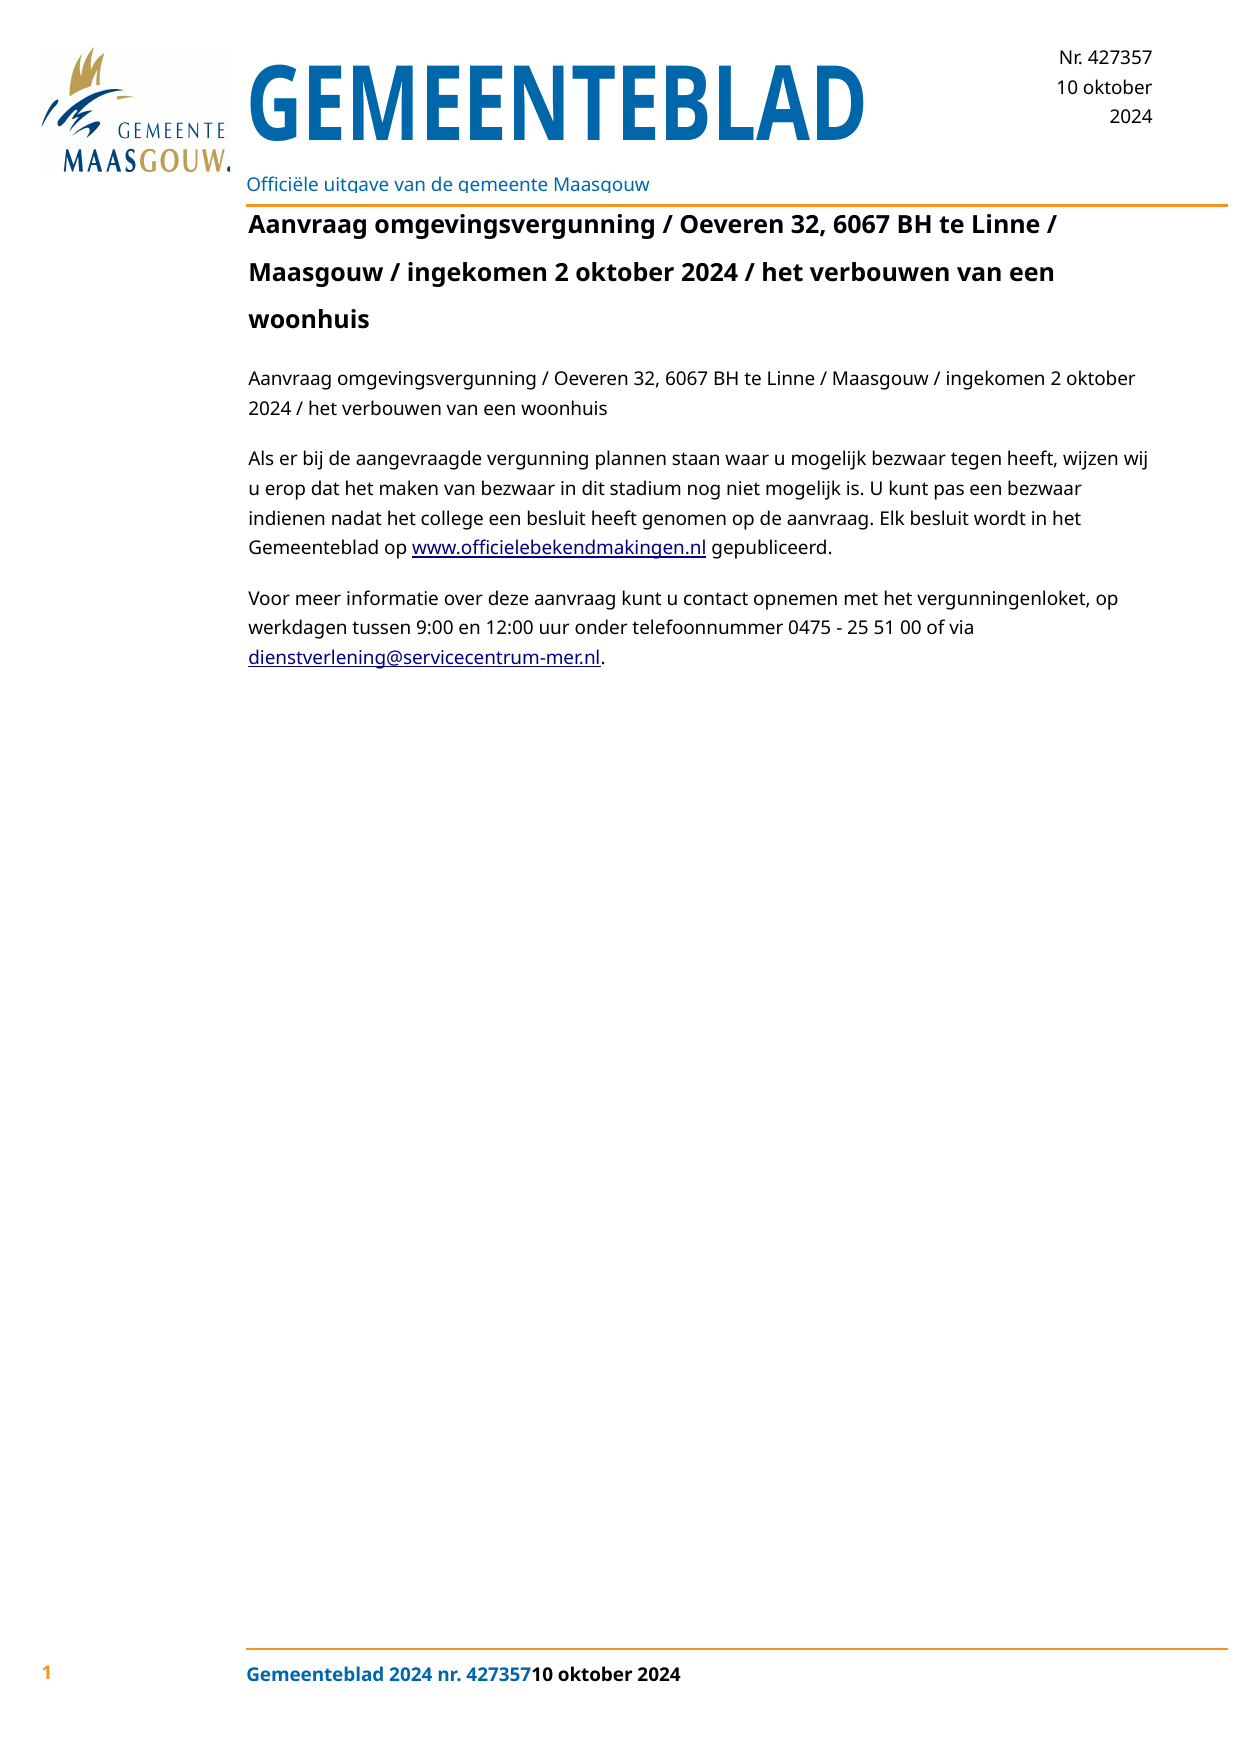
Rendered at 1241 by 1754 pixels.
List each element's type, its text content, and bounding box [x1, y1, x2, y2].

picture [41, 47, 231, 172]
text Als er bij de aangevraagde vergunning plannen staan waar u mogelijk bezwaar tegen heeft, wijzen wij u erop dat het maken van bezwaar in dit stadium nog niet mogelijk is. U kunt pas een bezwaar indienen nadat het college een besluit heeft genomen op de aanvraag. Elk besluit wordt in het Gemeenteblad op www.officielebekendmakingen.nl gepubliceerd. [248, 446, 1152, 560]
text Aanvraag omgevingsvergunning / Oeveren 32, 6067 BH te Linne / Maasgouw / ingekomen 2 oktober 2024 / het verbouwen van een woonhuis [248, 366, 1152, 421]
text Aanvraag omgevingsvergunning / Oeveren 32, 6067 BH te Linne / Maasgouw / ingekomen 2 oktober 2024 / het verbouwen van een woonhuis [248, 207, 1152, 336]
text Voor meer informatie over deze aanvraag kunt u contact opnemen met het vergunningenloket, op werkdagen tussen 9:00 en 12:00 uur onder telefoonnummer 0475 - 25 51 00 of via dienstverlening@servicecentrum-mer.nl. [248, 585, 1152, 669]
